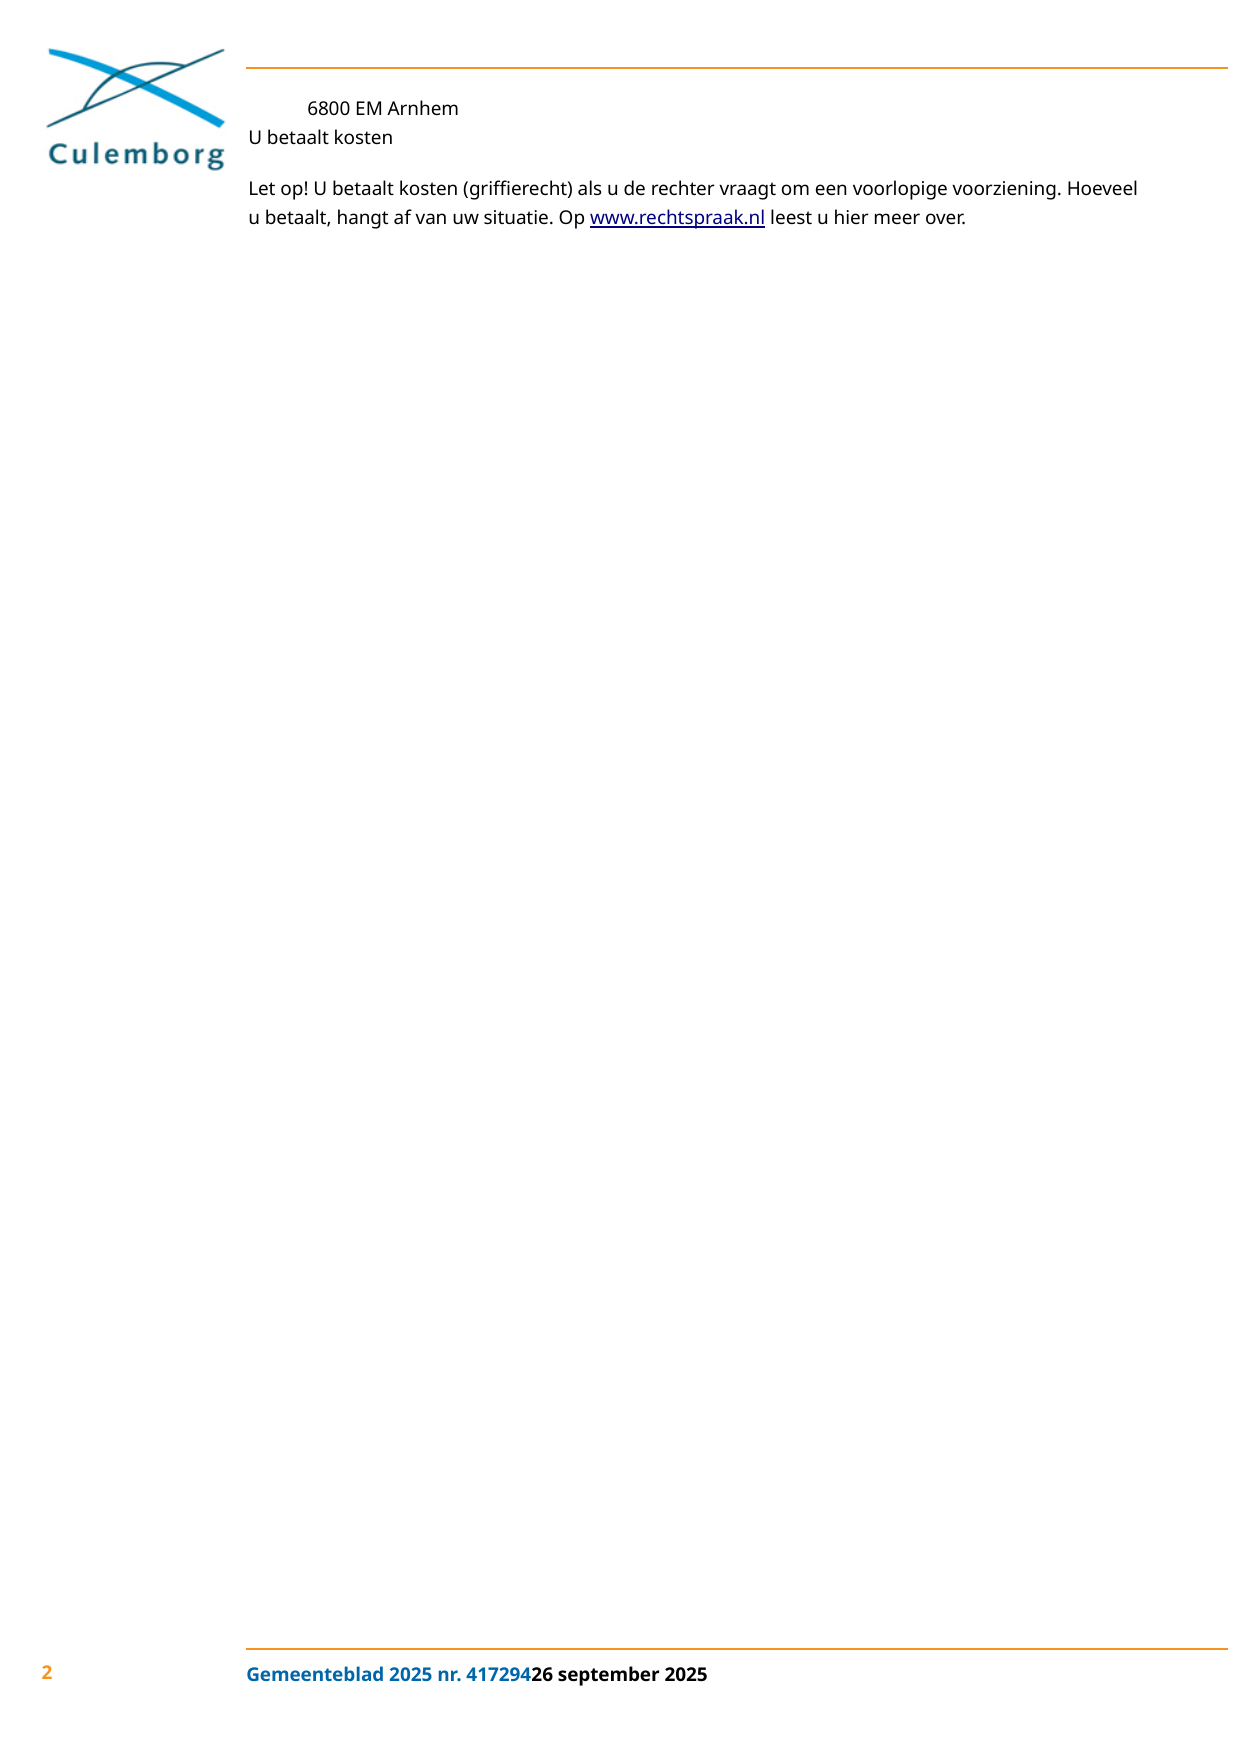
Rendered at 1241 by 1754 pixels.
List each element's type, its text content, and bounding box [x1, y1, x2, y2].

text Let op! U betaalt kosten (griffierecht) als u de rechter vraagt om een voorlopige voorziening. Hoeveel u betaalt, hangt af van uw situatie. Op www.rechtspraak.nl leest u hier meer over. [248, 175, 1152, 230]
text U betaalt kosten [248, 124, 1152, 150]
picture [41, 47, 231, 172]
list 6800 EM Arnhem [248, 95, 1152, 121]
